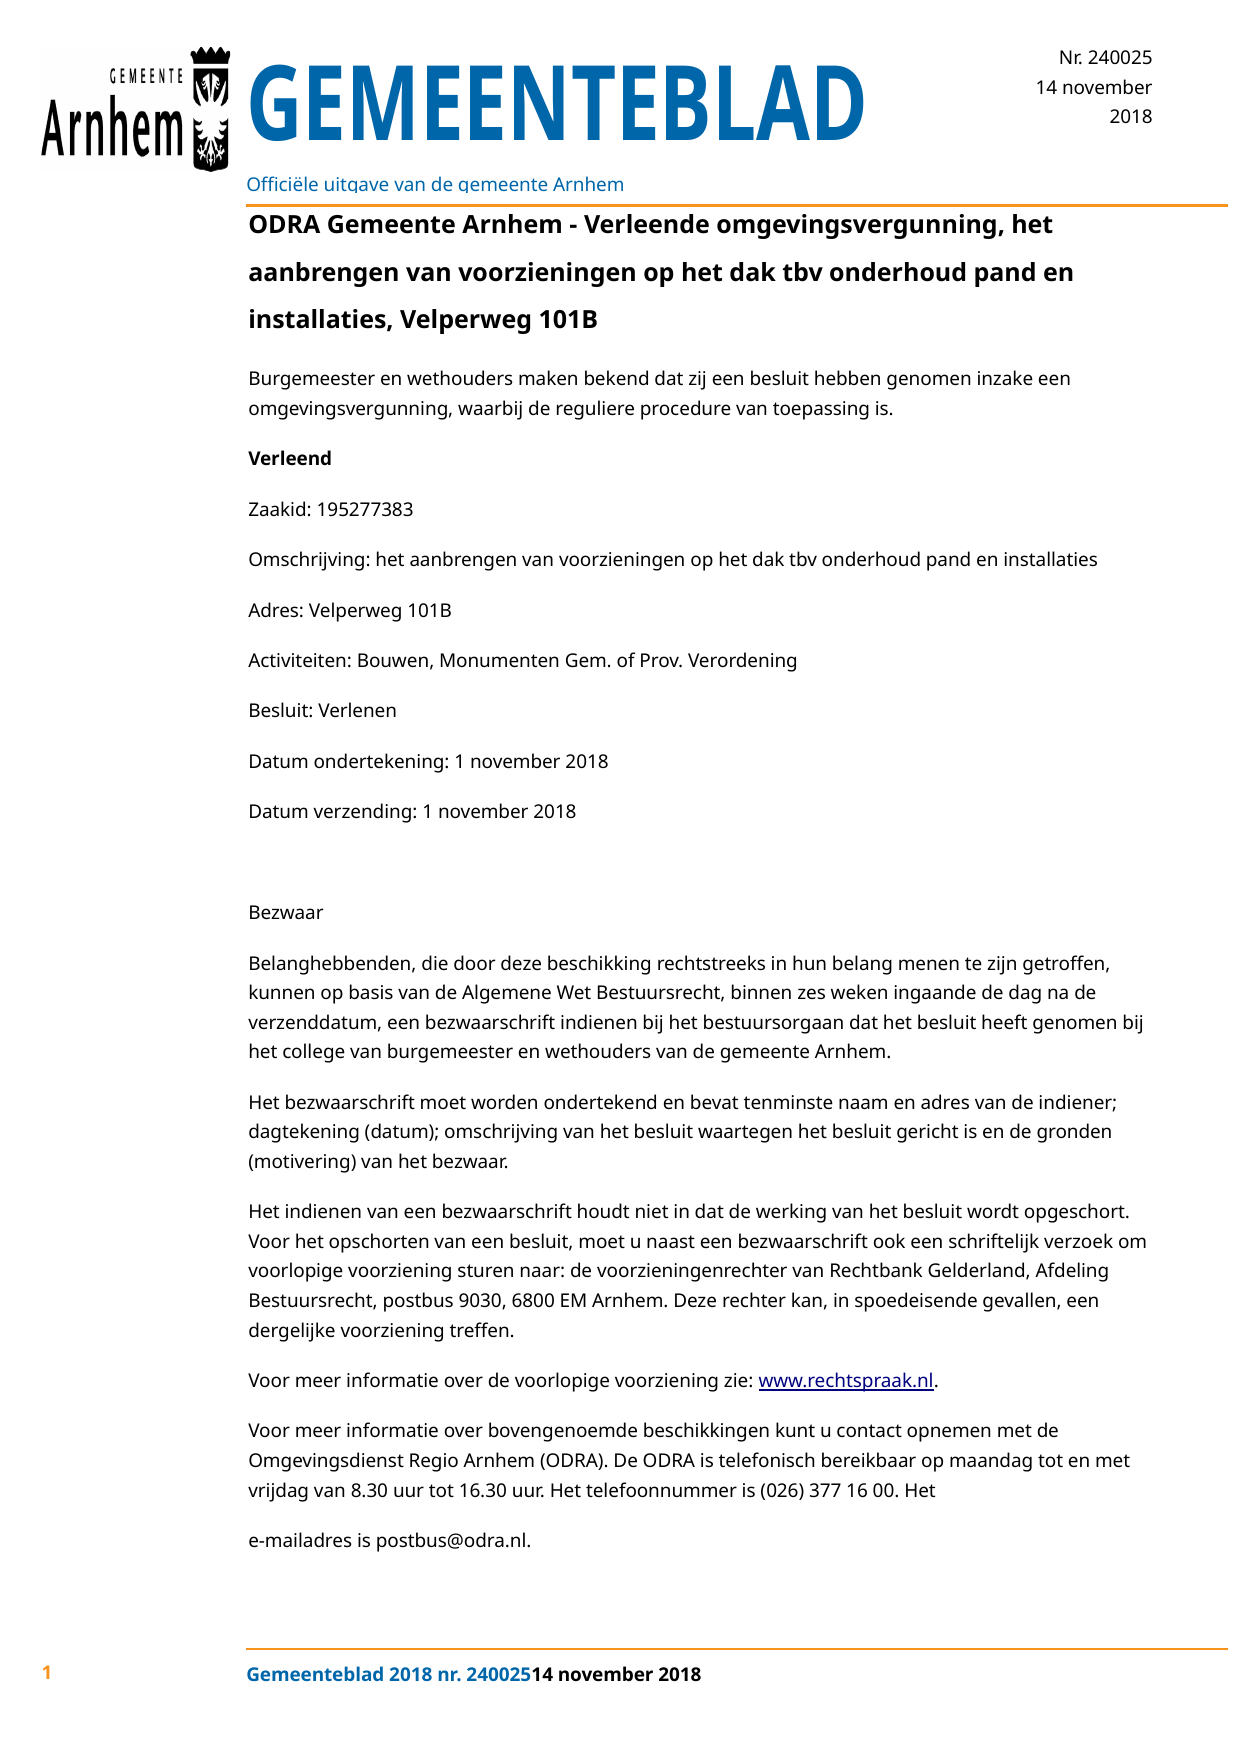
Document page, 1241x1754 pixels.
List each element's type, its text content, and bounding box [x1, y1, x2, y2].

text Zaakid: 195277383 [248, 496, 1152, 522]
text Belanghebbenden, die door deze beschikking rechtstreeks in hun belang menen te zijn getroffen, kunnen op basis van de Algemene Wet Bestuursrecht, binnen zes weken ingaande de dag na de verzenddatum, een bezwaarschrift indienen bij het bestuursorgaan dat het besluit heeft genomen bij het college van burgemeester en wethouders van de gemeente Arnhem. [248, 950, 1152, 1064]
text Adres: Velperweg 101B [248, 597, 1152, 622]
text Voor meer informatie over de voorlopige voorziening zie: www.rechtspraak.nl. [248, 1367, 1152, 1393]
text Besluit: Verlenen [248, 698, 1152, 723]
text Datum verzending: 1 november 2018 [248, 798, 1152, 824]
text ODRA Gemeente Arnhem - Verleende omgevingsvergunning, het aanbrengen van voorzieningen op het dak tbv onderhoud pand en installaties, Velperweg 101B [248, 207, 1152, 336]
text Voor meer informatie over bovengenoemde beschikkingen kunt u contact opnemen met de Omgevingsdienst Regio Arnhem (ODRA). De ODRA is telefonisch bereikbaar op maandag tot en met vrijdag van 8.30 uur tot 16.30 uur. Het telefoonnummer is (026) 377 16 00. Het [248, 1418, 1152, 1502]
text Bezwaar [248, 899, 1152, 925]
text Verleend [248, 446, 1152, 471]
text Het indienen van een bezwaarschrift houdt niet in dat de werking van het besluit wordt opgeschort. Voor het opschorten van een besluit, moet u naast een bezwaarschrift ook een schriftelijk verzoek om voorlopige voorziening sturen naar: de voorzieningenrechter van Rechtbank Gelderland, Afdeling Bestuursrecht, postbus 9030, 6800 EM Arnhem. Deze rechter kan, in spoedeisende gevallen, een dergelijke voorziening treffen. [248, 1198, 1152, 1342]
text Omschrijving: het aanbrengen van voorzieningen op het dak tbv onderhoud pand en installaties [248, 546, 1152, 572]
picture [41, 47, 231, 172]
text e-mailadres is postbus@odra.nl. [248, 1527, 1152, 1553]
text Datum ondertekening: 1 november 2018 [248, 748, 1152, 774]
text Burgemeester en wethouders maken bekend dat zij een besluit hebben genomen inzake een omgevingsvergunning, waarbij de reguliere procedure van toepassing is. [248, 366, 1152, 421]
text Het bezwaarschrift moet worden ondertekend en bevat tenminste naam en adres van de indiener; dagtekening (datum); omschrijving van het besluit waartegen het besluit gericht is en de gronden (motivering) van het bezwaar. [248, 1089, 1152, 1174]
text Activiteiten: Bouwen, Monumenten Gem. of Prov. Verordening [248, 647, 1152, 673]
